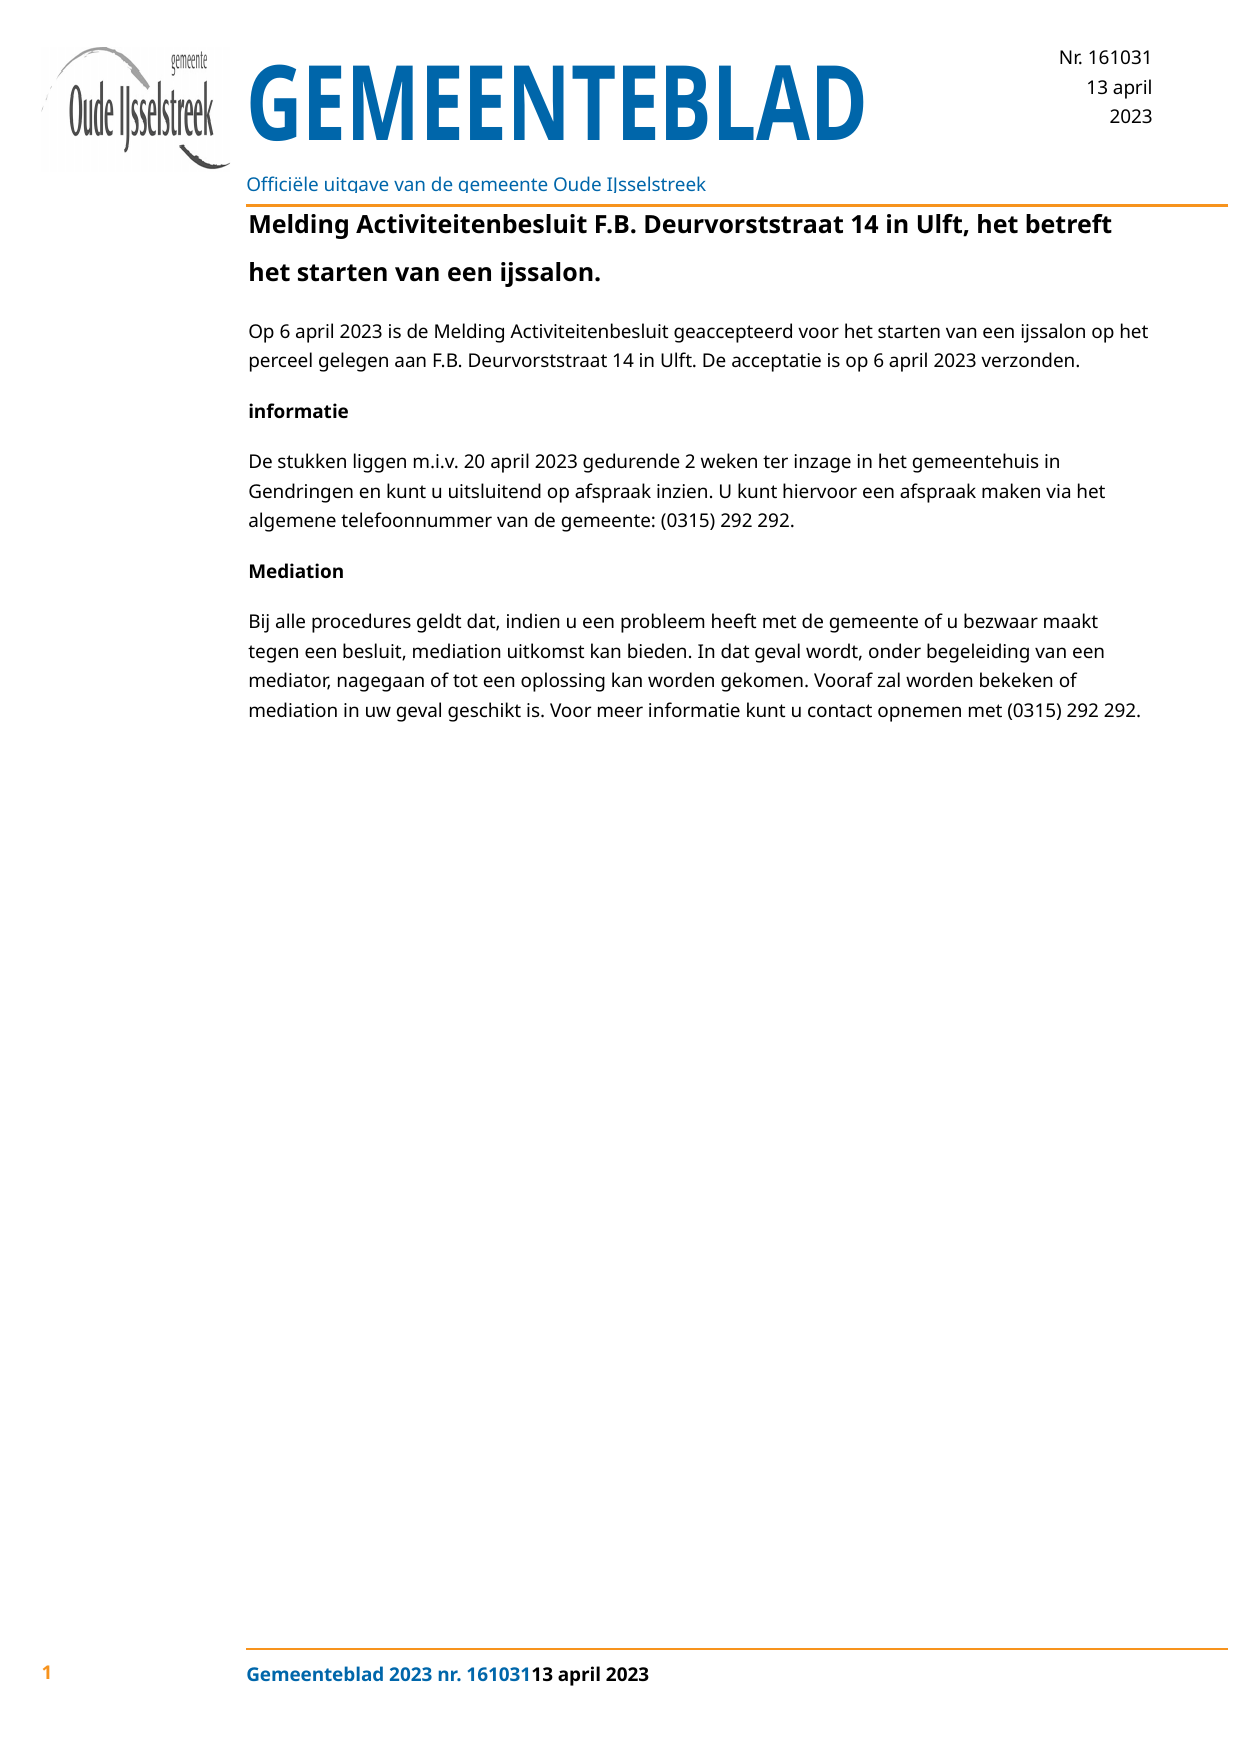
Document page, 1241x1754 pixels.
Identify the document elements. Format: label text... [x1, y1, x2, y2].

text Bij alle procedures geldt dat, indien u een probleem heeft met de gemeente of u bezwaar maakt tegen een besluit, mediation uitkomst kan bieden. In dat geval wordt, onder begeleiding van een mediator, nagegaan of tot een oplossing kan worden gekomen. Vooraf zal worden bekeken of mediation in uw geval geschikt is. Voor meer informatie kunt u contact opnemen met (0315) 292 292. [248, 608, 1152, 723]
text Op 6 april 2023 is de Melding Activiteitenbesluit geaccepteerd voor het starten van een ijssalon op het perceel gelegen aan F.B. Deurvorststraat 14 in Ulft. De acceptatie is op 6 april 2023 verzonden. [248, 318, 1152, 373]
text De stukken liggen m.i.v. 20 april 2023 gedurende 2 weken ter inzage in het gemeentehuis in Gendringen en kunt u uitsluitend op afspraak inzien. U kunt hiervoor een afspraak maken via het algemene telefoonnummer van de gemeente: (0315) 292 292. [248, 448, 1152, 533]
text informatie [248, 398, 1152, 424]
picture [41, 47, 231, 172]
text Melding Activiteitenbesluit F.B. Deurvorststraat 14 in Ulft, het betreft het starten van een ijssalon. [248, 207, 1152, 288]
text Mediation [248, 558, 1152, 584]
